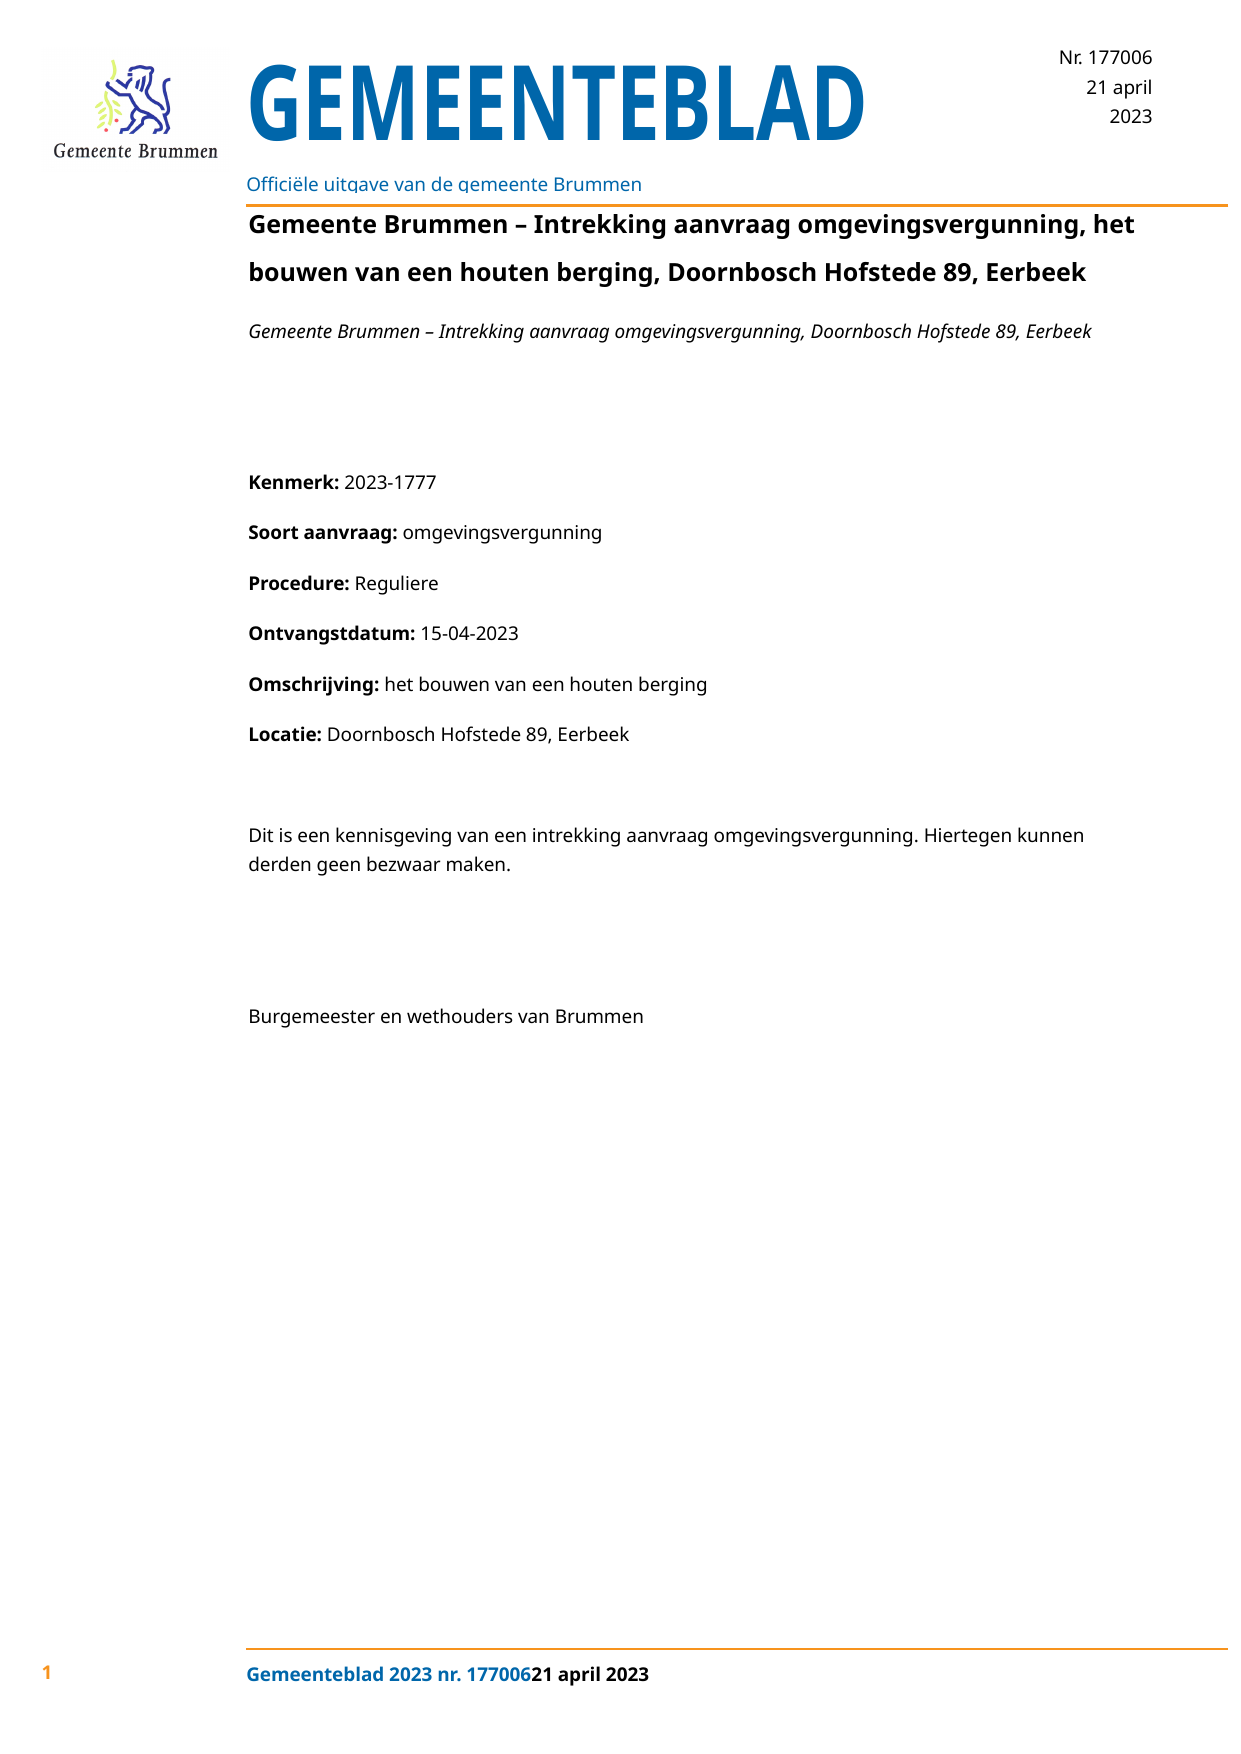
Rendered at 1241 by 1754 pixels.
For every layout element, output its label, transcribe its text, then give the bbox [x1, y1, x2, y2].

text Gemeente Brummen – Intrekking aanvraag omgevingsvergunning, Doornbosch Hofstede 89, Eerbeek [248, 318, 1152, 344]
text Dit is een kennisgeving van een intrekking aanvraag omgevingsvergunning. Hiertegen kunnen derden geen bezwaar maken. [248, 822, 1152, 877]
text Procedure: Reguliere [248, 570, 1152, 596]
text Kenmerk: 2023-1777 [248, 469, 1152, 495]
text Ontvangstdatum: 15-04-2023 [248, 620, 1152, 646]
picture [41, 47, 231, 172]
text Burgemeester en wethouders van Brummen [248, 1003, 1152, 1029]
text Soort aanvraag: omgevingsvergunning [248, 519, 1152, 545]
text Gemeente Brummen – Intrekking aanvraag omgevingsvergunning, het bouwen van een houten berging, Doornbosch Hofstede 89, Eerbeek [248, 207, 1152, 288]
text Omschrijving: het bouwen van een houten berging [248, 671, 1152, 697]
text Locatie: Doornbosch Hofstede 89, Eerbeek [248, 721, 1152, 747]
